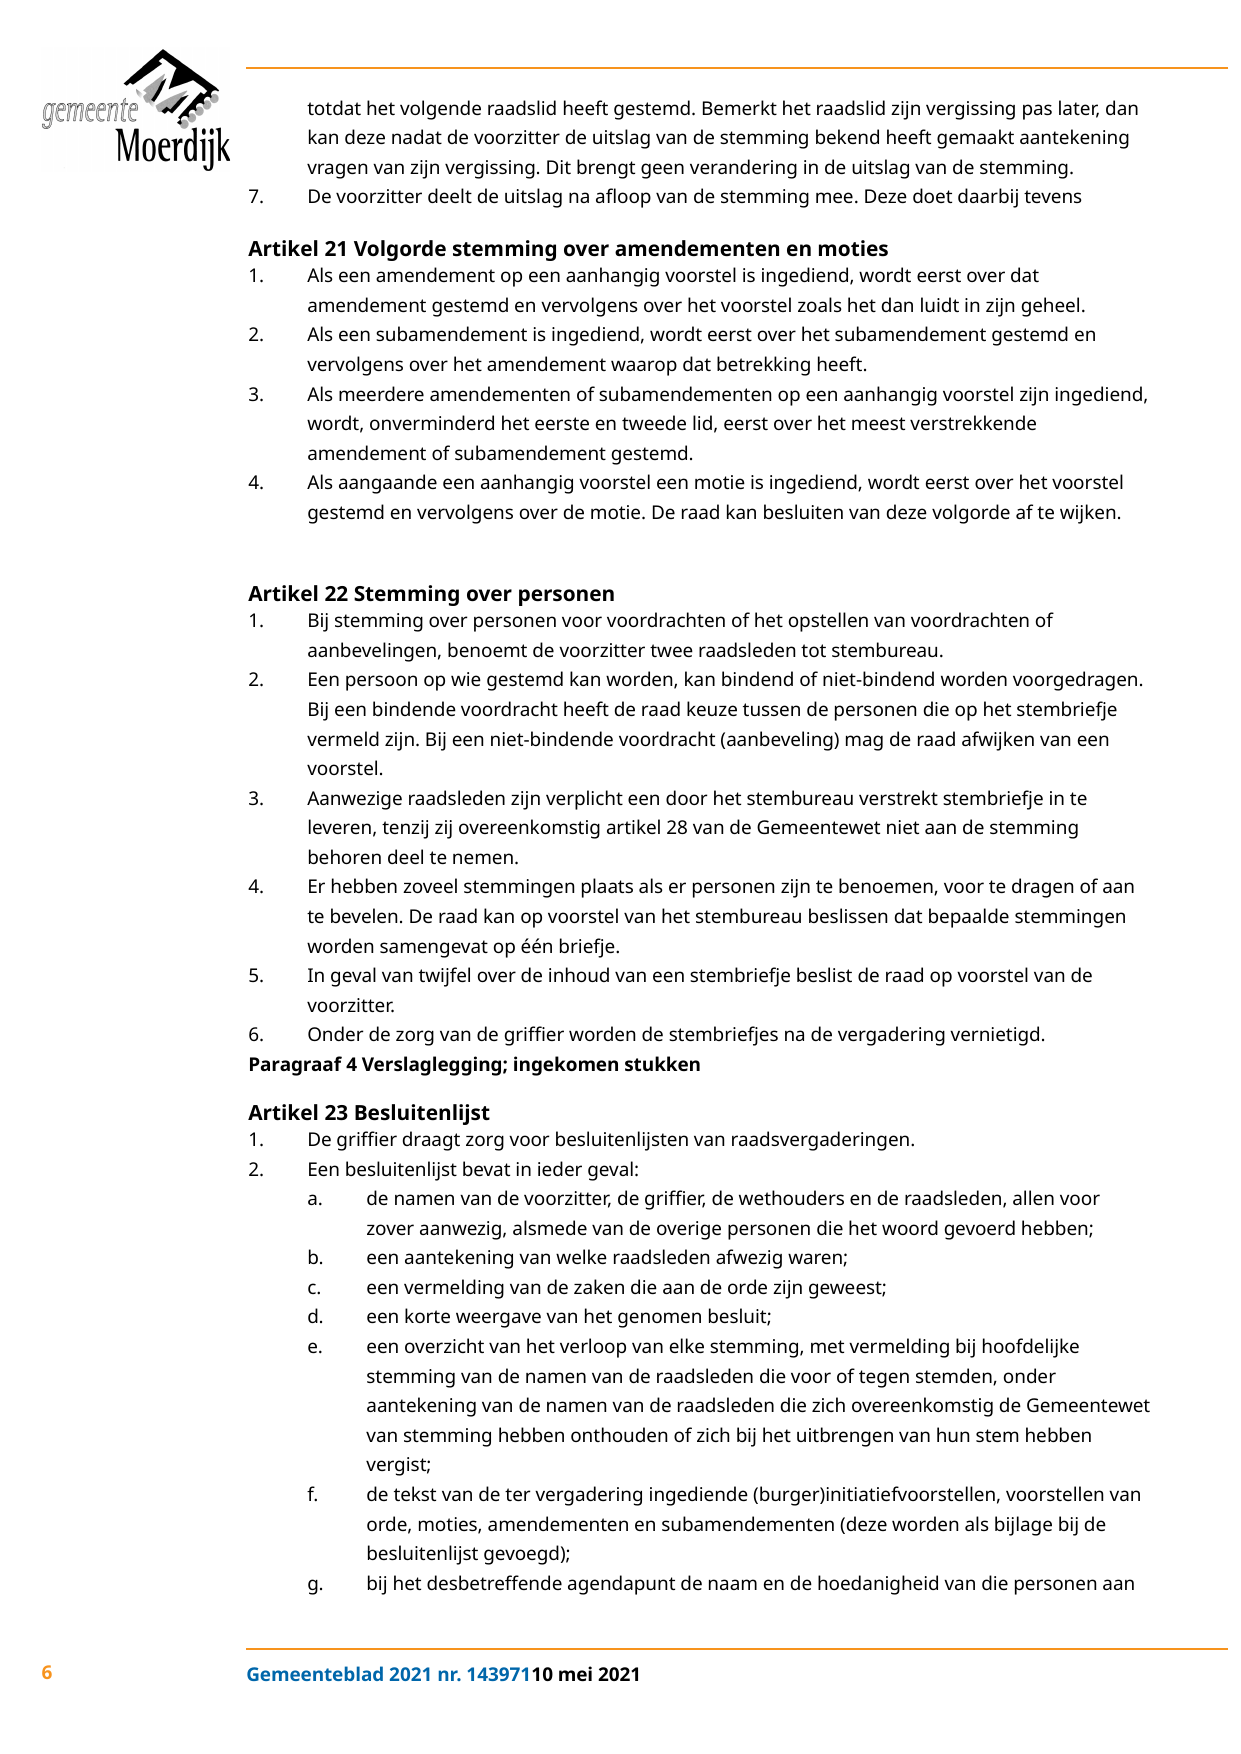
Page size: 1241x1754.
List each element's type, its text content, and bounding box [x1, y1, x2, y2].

list De voorzitter deelt de uitslag na afloop van de stemming mee. Deze doet daarbij tevens [248, 183, 1152, 209]
list De griffier draagt zorg voor besluitenlijsten van raadsvergaderingen. [248, 1126, 1152, 1152]
list Als meerdere amendementen of subamendementen op een aanhangig voorstel zijn ingediend, wordt, onverminderd het eerste en tweede lid, eerst over het meest verstrekkende amendement of subamendement gestemd. [248, 381, 1152, 466]
text Artikel 23 Besluitenlijst [248, 1098, 1152, 1126]
list Als een amendement op een aanhangig voorstel is ingediend, wordt eerst over dat amendement gestemd en vervolgens over het voorstel zoals het dan luidt in zijn geheel. [248, 262, 1152, 318]
list Als een subamendement is ingediend, wordt eerst over het subamendement gestemd en vervolgens over het amendement waarop dat betrekking heeft. [248, 322, 1152, 377]
list Een persoon op wie gestemd kan worden, kan bindend of niet-bindend worden voorgedragen. Bij een bindende voordracht heeft de raad keuze tussen de personen die op het stembriefje vermeld zijn. Bij een niet-bindende voordracht (aanbeveling) mag de raad afwijken van een voorstel. [248, 667, 1152, 781]
list een aantekening van welke raadsleden afwezig waren; [307, 1244, 1152, 1270]
list Er hebben zoveel stemmingen plaats als er personen zijn te benoemen, voor te dragen of aan te bevelen. De raad kan op voorstel van het stembureau beslissen dat bepaalde stemmingen worden samengevat op één briefje. [248, 874, 1152, 959]
list Een besluitenlijst bevat in ieder geval: [248, 1156, 1152, 1182]
list totdat het volgende raadslid heeft gestemd. Bemerkt het raadslid zijn vergissing pas later, dan kan deze nadat de voorzitter de uitslag van de stemming bekend heeft gemaakt aantekening vragen van zijn vergissing. Dit brengt geen verandering in de uitslag van de stemming. [248, 95, 1152, 180]
list Bij stemming over personen voor voordrachten of het opstellen van voordrachten of aanbevelingen, benoemt de voorzitter twee raadsleden tot stembureau. [248, 607, 1152, 663]
list In geval van twijfel over de inhoud van een stembriefje beslist de raad op voorstel van de voorzitter. [248, 962, 1152, 1018]
list Aanwezige raadsleden zijn verplicht een door het stembureau verstrekt stembriefje in te leveren, tenzij zij overeenkomstig artikel 28 van de Gemeentewet niet aan de stemming behoren deel te nemen. [248, 785, 1152, 870]
list de tekst van de ter vergadering ingediende (burger)initiatiefvoorstellen, voorstellen van orde, moties, amendementen en subamendementen (deze worden als bijlage bij de besluitenlijst gevoegd); [307, 1481, 1152, 1566]
picture [41, 47, 231, 172]
list Onder de zorg van de griffier worden de stembriefjes na de vergadering vernietigd. [248, 1022, 1152, 1047]
text Paragraaf 4 Verslaglegging; ingekomen stukken [248, 1051, 1152, 1077]
list bij het desbetreffende agendapunt de naam en de hoedanigheid van die personen aan [307, 1570, 1152, 1596]
list Als aangaande een aanhangig voorstel een motie is ingediend, wordt eerst over het voorstel gestemd en vervolgens over de motie. De raad kan besluiten van deze volgorde af te wijken. [248, 469, 1152, 525]
list de namen van de voorzitter, de griffier, de wethouders en de raadsleden, allen voor zover aanwezig, alsmede van de overige personen die het woord gevoerd hebben; [307, 1185, 1152, 1241]
text Artikel 21 Volgorde stemming over amendementen en moties [248, 234, 1152, 262]
text Artikel 22 Stemming over personen [248, 579, 1152, 607]
list een korte weergave van het genomen besluit; [307, 1304, 1152, 1329]
list een vermelding van de zaken die aan de orde zijn geweest; [307, 1274, 1152, 1300]
list een overzicht van het verloop van elke stemming, met vermelding bij hoofdelijke stemming van de namen van de raadsleden die voor of tegen stemden, onder aantekening van de namen van de raadsleden die zich overeenkomstig de Gemeentewet van stemming hebben onthouden of zich bij het uitbrengen van hun stem hebben vergist; [307, 1333, 1152, 1477]
